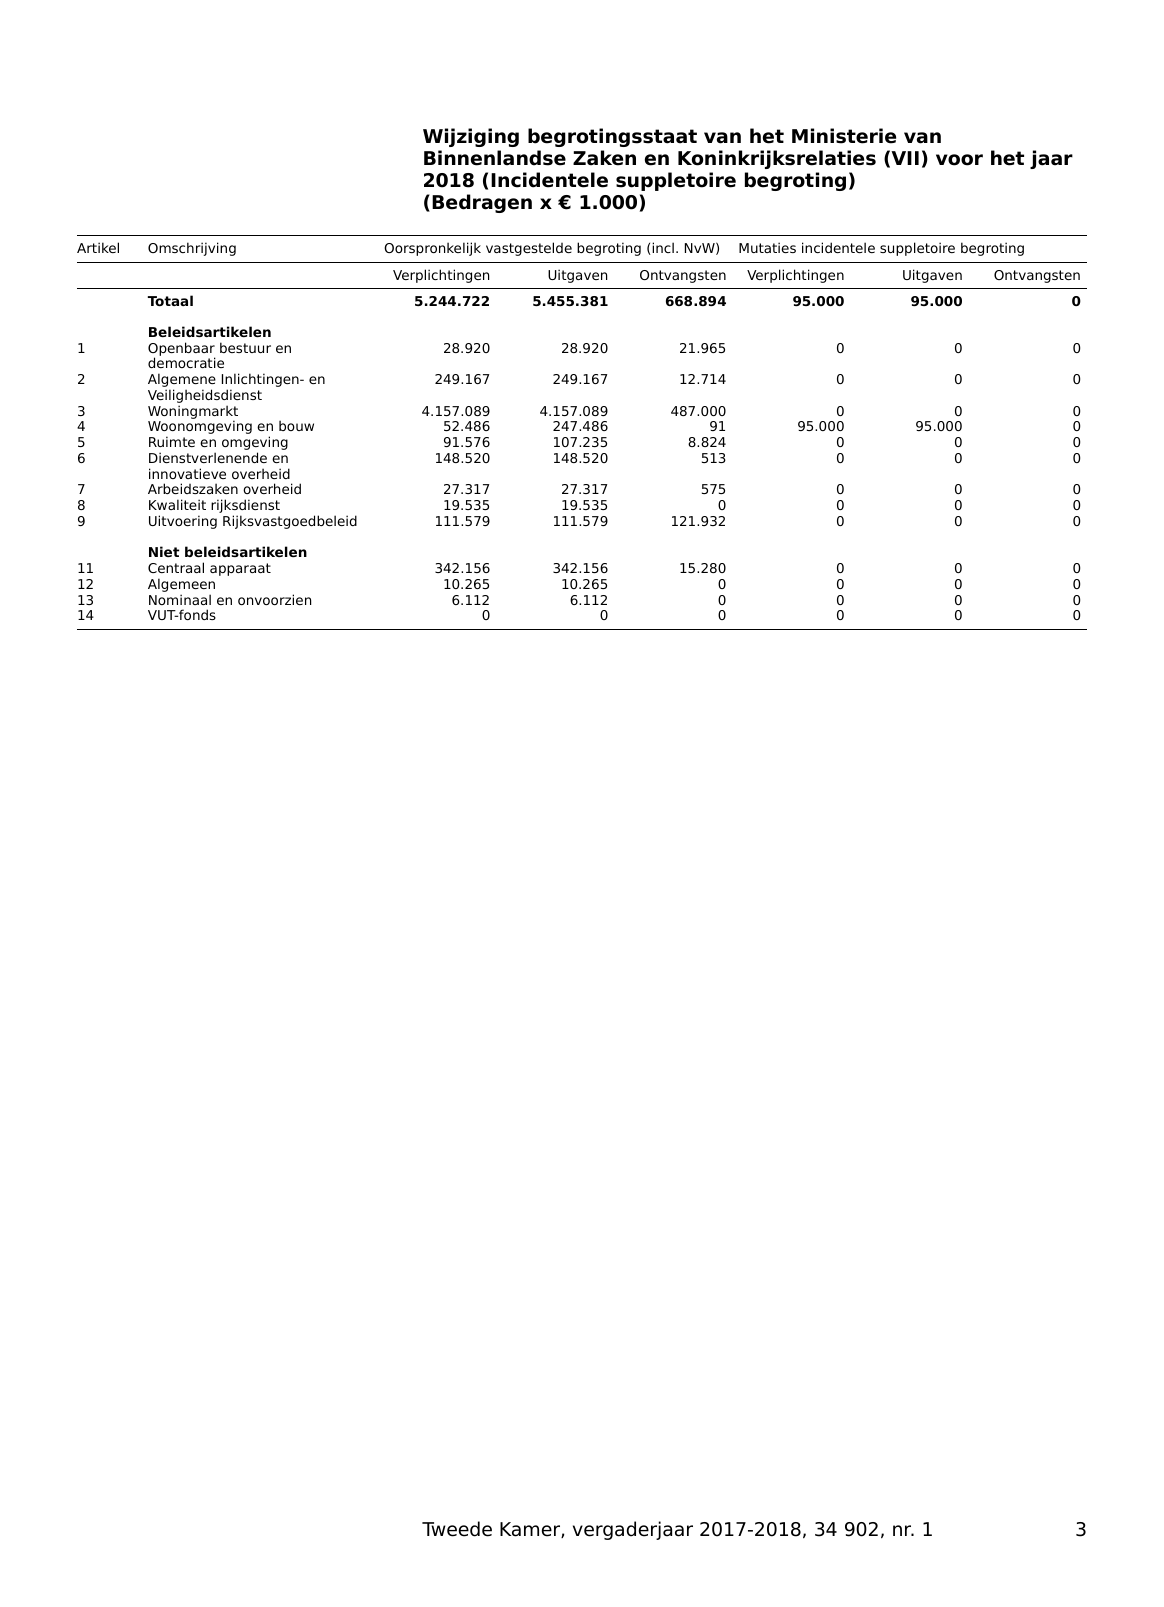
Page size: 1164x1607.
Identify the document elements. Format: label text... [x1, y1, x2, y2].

table_cell 342.156 [378, 561, 496, 577]
table_cell [77, 263, 142, 288]
table_cell [378, 309, 496, 325]
table_cell [142, 529, 378, 545]
table_cell 0 [614, 498, 732, 514]
table_cell 1 [77, 341, 142, 372]
table_cell 91.576 [378, 435, 496, 451]
table_cell 21.965 [614, 341, 732, 372]
table_cell 6 [77, 451, 142, 482]
table_cell 28.920 [496, 341, 614, 372]
table_cell 4 [77, 419, 142, 435]
table_header Omschrijving [142, 236, 378, 262]
table_cell 0 [969, 592, 1087, 608]
table_cell 14 [77, 608, 142, 628]
table_cell 0 [969, 482, 1087, 498]
table_cell Ontvangsten [614, 263, 732, 288]
table_cell 668.894 [614, 289, 732, 309]
table_cell [496, 309, 614, 325]
table_cell 0 [496, 608, 614, 628]
table_cell 6.112 [378, 592, 496, 608]
table_cell 19.535 [496, 498, 614, 514]
table_cell 2 [77, 372, 142, 403]
table_cell 0 [969, 289, 1087, 309]
table_cell 4.157.089 [496, 404, 614, 419]
table_cell 95.000 [850, 289, 968, 309]
table_cell 0 [850, 435, 968, 451]
table_cell 0 [378, 608, 496, 628]
table_cell 3 [77, 404, 142, 419]
table_cell 575 [614, 482, 732, 498]
table_cell Nominaal en onvoorzien [142, 592, 378, 608]
table_cell 0 [732, 372, 850, 403]
table_cell [732, 325, 850, 341]
table_cell [614, 325, 732, 341]
table_cell [614, 309, 732, 325]
table_cell 249.167 [378, 372, 496, 403]
table_cell [969, 529, 1087, 545]
table_cell Uitgaven [496, 263, 614, 288]
table_cell 95.000 [732, 289, 850, 309]
table_cell 0 [732, 482, 850, 498]
table_cell [77, 529, 142, 545]
table_cell 342.156 [496, 561, 614, 577]
table_cell [850, 529, 968, 545]
table_cell VUT-fonds [142, 608, 378, 628]
table_cell 111.579 [378, 514, 496, 529]
table_cell [850, 545, 968, 561]
table_cell [732, 545, 850, 561]
table_cell 487.000 [614, 404, 732, 419]
table_cell 0 [732, 498, 850, 514]
table_cell 0 [969, 404, 1087, 419]
table_cell Totaal [142, 289, 378, 309]
table_cell 111.579 [496, 514, 614, 529]
table_cell Uitgaven [850, 263, 968, 288]
table_cell Beleidsartikelen [142, 325, 378, 341]
table_cell Algemene Inlichtingen- en Veiligheidsdienst [142, 372, 378, 403]
table_cell 12.714 [614, 372, 732, 403]
table_cell 27.317 [378, 482, 496, 498]
table_cell [732, 529, 850, 545]
table_cell 0 [614, 608, 732, 628]
table_cell [496, 545, 614, 561]
table_cell 0 [850, 341, 968, 372]
table_cell 0 [732, 577, 850, 592]
table_cell 0 [850, 608, 968, 628]
table_cell Arbeidszaken overheid [142, 482, 378, 498]
table_cell 0 [969, 608, 1087, 628]
table_cell 95.000 [850, 419, 968, 435]
table_cell Centraal apparaat [142, 561, 378, 577]
table_cell 0 [969, 561, 1087, 577]
table_cell 52.486 [378, 419, 496, 435]
table_cell [969, 309, 1087, 325]
table_cell Woningmarkt [142, 404, 378, 419]
table_cell 0 [614, 592, 732, 608]
table_cell [850, 309, 968, 325]
table_cell 0 [732, 451, 850, 482]
table_cell 13 [77, 592, 142, 608]
table_cell [969, 545, 1087, 561]
table_cell [77, 289, 142, 309]
text Wijziging begrotingsstaat van het Ministerie van Binnenlandse Zaken en Koninkrijksrelaties (VII) voor het jaar 2018 (Incidentele suppletoire begroting) [422, 126, 1087, 192]
table_cell 0 [850, 592, 968, 608]
table_cell 0 [614, 577, 732, 592]
table_cell Algemeen [142, 577, 378, 592]
table_cell 5 [77, 435, 142, 451]
table_cell 0 [969, 451, 1087, 482]
table_cell 247.486 [496, 419, 614, 435]
table_cell 0 [969, 419, 1087, 435]
table_cell 0 [850, 372, 968, 403]
table_cell [378, 325, 496, 341]
table_cell 0 [732, 608, 850, 628]
table_cell 7 [77, 482, 142, 498]
table_cell 15.280 [614, 561, 732, 577]
table_cell [77, 545, 142, 561]
table_cell Ontvangsten [969, 263, 1087, 288]
table_cell 0 [969, 577, 1087, 592]
table_cell 107.235 [496, 435, 614, 451]
table_cell 0 [969, 498, 1087, 514]
table_cell 0 [850, 498, 968, 514]
table_cell 5.244.722 [378, 289, 496, 309]
table_cell 0 [850, 561, 968, 577]
table_cell 91 [614, 419, 732, 435]
table_cell 4.157.089 [378, 404, 496, 419]
table_cell 8.824 [614, 435, 732, 451]
table_cell [614, 545, 732, 561]
table_cell 0 [850, 404, 968, 419]
table_cell 95.000 [732, 419, 850, 435]
table_cell 0 [732, 561, 850, 577]
table_cell 148.520 [378, 451, 496, 482]
table_cell 5.455.381 [496, 289, 614, 309]
table_cell [496, 529, 614, 545]
table_cell 9 [77, 514, 142, 529]
table_cell Verplichtingen [378, 263, 496, 288]
table_cell Dienstverlenende en innovatieve overheid [142, 451, 378, 482]
table_cell Ruimte en omgeving [142, 435, 378, 451]
table_cell 19.535 [378, 498, 496, 514]
text (Bedragen x € 1.000) [422, 192, 1087, 213]
table_cell 6.112 [496, 592, 614, 608]
table_cell 0 [850, 482, 968, 498]
table_cell 0 [850, 451, 968, 482]
table_cell [378, 545, 496, 561]
table_header Artikel [77, 236, 142, 262]
table_cell 8 [77, 498, 142, 514]
table_header Oorspronkelijk vastgestelde begroting (incl. NvW) [378, 236, 732, 262]
table_cell 0 [969, 372, 1087, 403]
table_cell Verplichtingen [732, 263, 850, 288]
table_cell 0 [732, 435, 850, 451]
table_cell 28.920 [378, 341, 496, 372]
table_cell Uitvoering Rijksvastgoedbeleid [142, 514, 378, 529]
table_cell Openbaar bestuur en democratie [142, 341, 378, 372]
table_cell [496, 325, 614, 341]
table_cell [732, 309, 850, 325]
table_cell 11 [77, 561, 142, 577]
table_cell [77, 309, 142, 325]
table_cell Kwaliteit rijksdienst [142, 498, 378, 514]
table_cell 148.520 [496, 451, 614, 482]
table_cell 0 [850, 577, 968, 592]
table_cell 513 [614, 451, 732, 482]
table_cell Niet beleidsartikelen [142, 545, 378, 561]
table_cell [77, 325, 142, 341]
table_cell Woonomgeving en bouw [142, 419, 378, 435]
table_cell [850, 325, 968, 341]
table_cell [969, 325, 1087, 341]
table_cell 0 [969, 435, 1087, 451]
table_header Mutaties incidentele suppletoire begroting [732, 236, 1087, 262]
table_cell 0 [969, 341, 1087, 372]
table_cell 249.167 [496, 372, 614, 403]
table_cell 27.317 [496, 482, 614, 498]
table_cell [142, 263, 378, 288]
table_cell 0 [732, 514, 850, 529]
table_cell 0 [850, 514, 968, 529]
table_cell 0 [969, 514, 1087, 529]
table_cell [142, 309, 378, 325]
table_cell [378, 529, 496, 545]
table_cell 121.932 [614, 514, 732, 529]
table_cell 0 [732, 592, 850, 608]
table_cell 10.265 [496, 577, 614, 592]
table_cell 0 [732, 404, 850, 419]
table_cell 10.265 [378, 577, 496, 592]
table_cell [614, 529, 732, 545]
table_cell 0 [732, 341, 850, 372]
table_cell 12 [77, 577, 142, 592]
